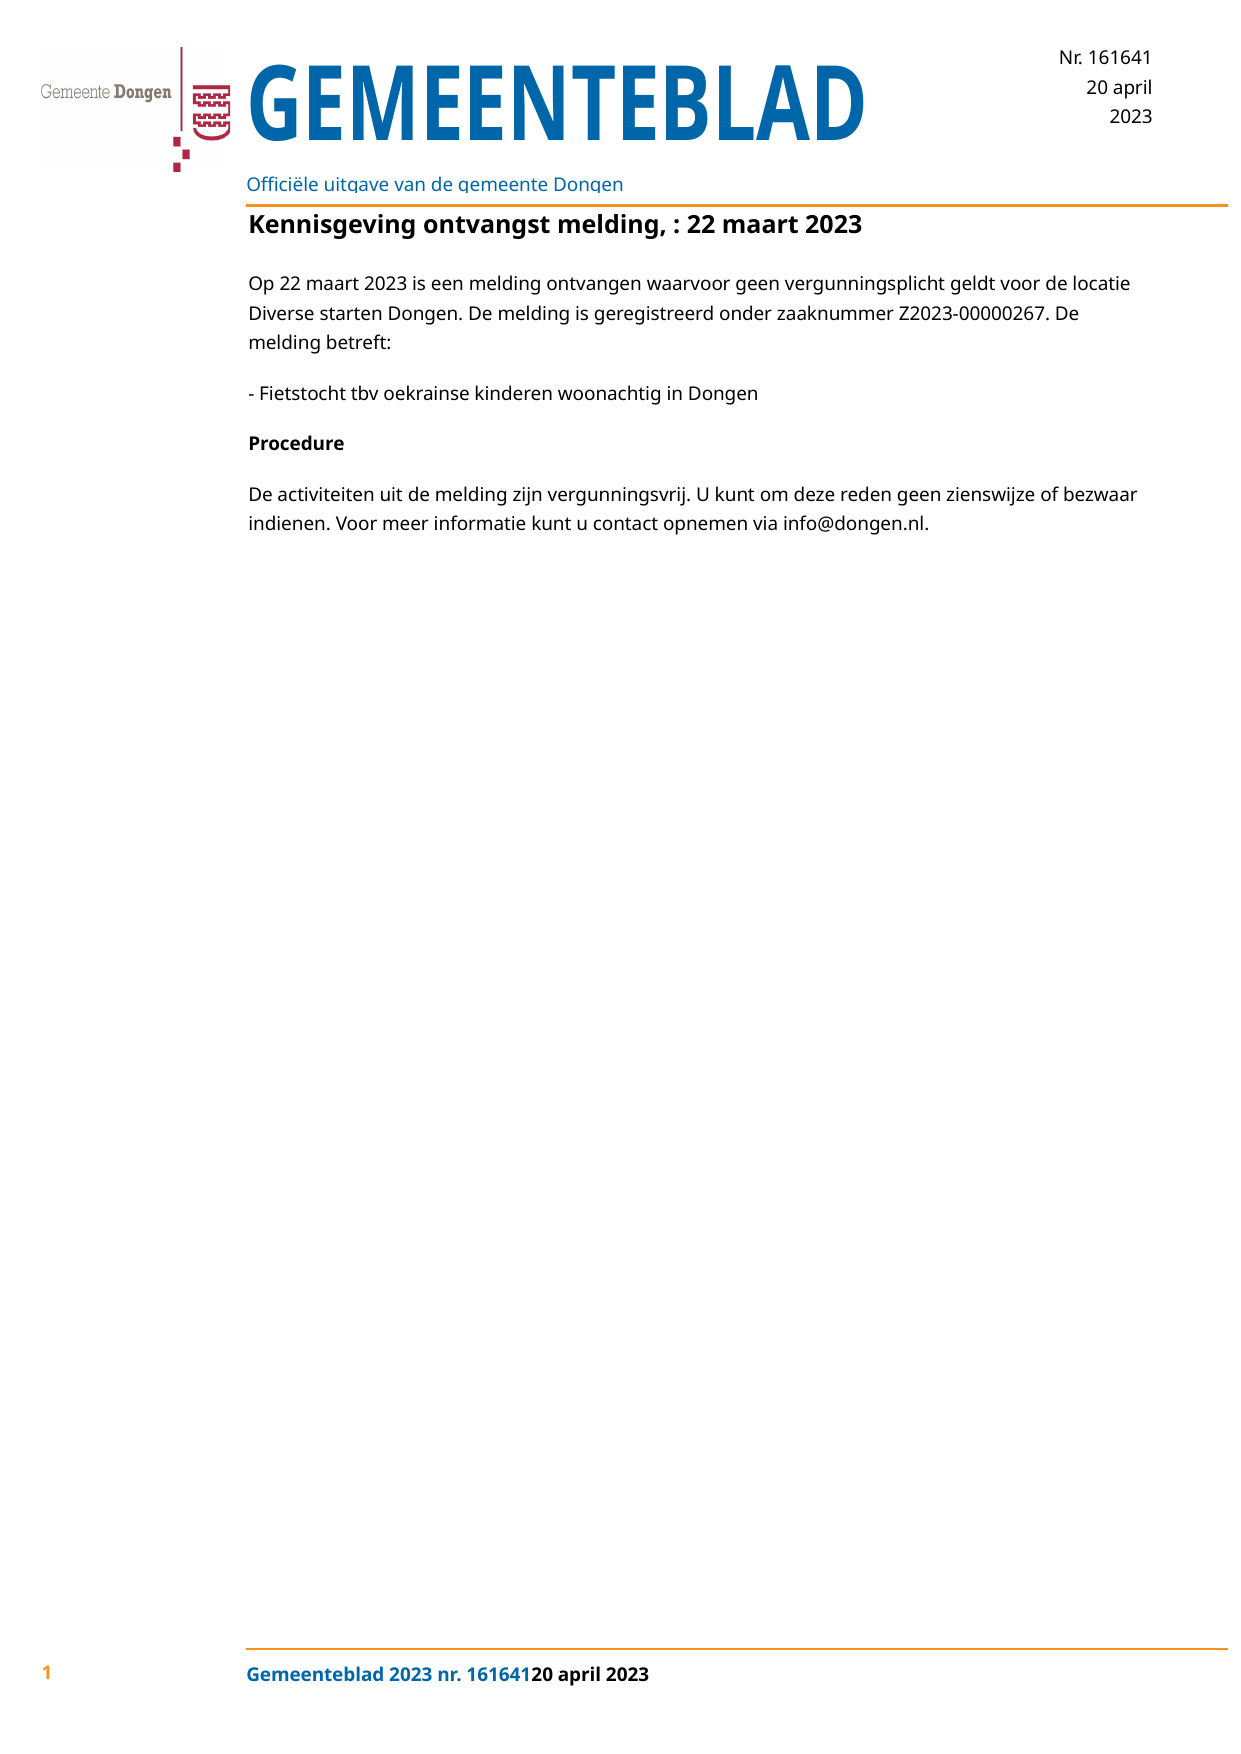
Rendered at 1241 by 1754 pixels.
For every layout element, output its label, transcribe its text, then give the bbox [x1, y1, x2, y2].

text De activiteiten uit de melding zijn vergunningsvrij. U kunt om deze reden geen zienswijze of bezwaar indienen. Voor meer informatie kunt u contact opnemen via info@dongen.nl. [248, 481, 1152, 536]
text - Fietstocht tbv oekrainse kinderen woonachtig in Dongen [248, 380, 1152, 406]
picture [41, 47, 231, 172]
text Kennisgeving ontvangst melding, : 22 maart 2023 [248, 207, 1152, 241]
text Op 22 maart 2023 is een melding ontvangen waarvoor geen vergunningsplicht geldt voor de locatie Diverse starten Dongen. De melding is geregistreerd onder zaaknummer Z2023-00000267. De melding betreft: [248, 270, 1152, 355]
text Procedure [248, 430, 1152, 456]
